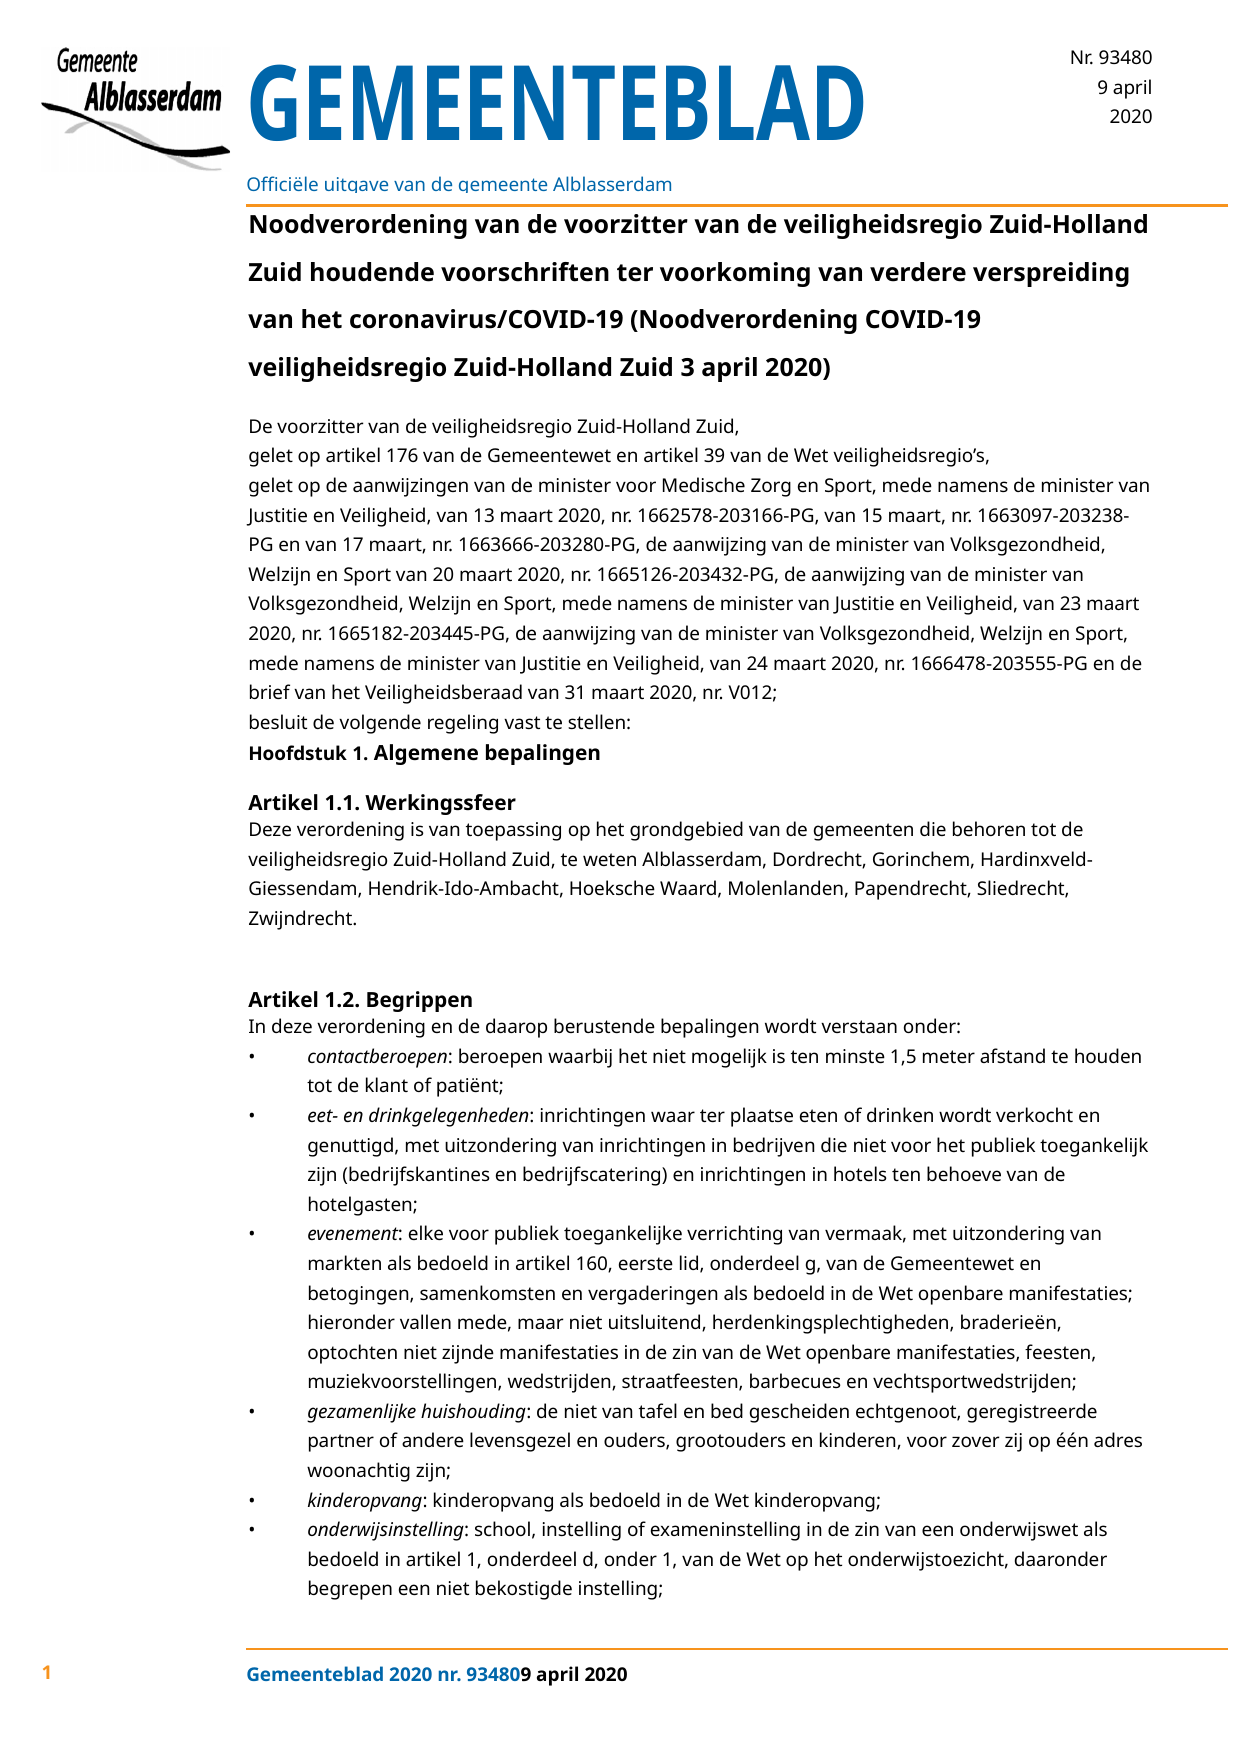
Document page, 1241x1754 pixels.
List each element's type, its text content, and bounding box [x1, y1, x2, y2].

list onderwijsinstelling: school, instelling of exameninstelling in de zin van een onderwijswet als bedoeld in artikel 1, onderdeel d, onder 1, van de Wet op het onderwijstoezicht, daaronder begrepen een niet bekostigde instelling; [248, 1516, 1152, 1601]
text Deze verordening is van toepassing op het grondgebied van de gemeenten die behoren tot de veiligheidsregio Zuid-Holland Zuid, te weten Alblasserdam, Dordrecht, Gorinchem, Hardinxveld- Giessendam, Hendrik-Ido-Ambacht, Hoeksche Waard, Molenlanden, Papendrecht, Sliedrecht, Zwijndrecht. [248, 816, 1152, 931]
list kinderopvang: kinderopvang als bedoeld in de Wet kinderopvang; [248, 1487, 1152, 1512]
list evenement: elke voor publiek toegankelijke verrichting van vermaak, met uitzondering van markten als bedoeld in artikel 160, eerste lid, onderdeel g, van de Gemeentewet en betogingen, samenkomsten en vergaderingen als bedoeld in de Wet openbare manifestaties; hieronder vallen mede, maar niet uitsluitend, herdenkingsplechtigheden, braderieën, optochten niet zijnde manifestaties in de zin van de Wet openbare manifestaties, feesten, muziekvoorstellingen, wedstrijden, straatfeesten, barbecues en vechtsportwedstrijden; [248, 1221, 1152, 1394]
text Hoofdstuk 1. Algemene bepalingen [248, 738, 1152, 767]
text Artikel 1.2. Begrippen [248, 985, 1152, 1013]
text gelet op de aanwijzingen van de minister voor Medische Zorg en Sport, mede namens de minister van Justitie en Veiligheid, van 13 maart 2020, nr. 1662578-203166-PG, van 15 maart, nr. 1663097-203238-PG en van 17 maart, nr. 1663666-203280-PG, de aanwijzing van de minister van Volksgezondheid, Welzijn en Sport van 20 maart 2020, nr. 1665126-203432-PG, de aanwijzing van de minister van Volksgezondheid, Welzijn en Sport, mede namens de minister van Justitie en Veiligheid, van 23 maart 2020, nr. 1665182-203445-PG, de aanwijzing van de minister van Volksgezondheid, Welzijn en Sport, mede namens de minister van Justitie en Veiligheid, van 24 maart 2020, nr. 1666478-203555-PG en de brief van het Veiligheidsberaad van 31 maart 2020, nr. V012; [248, 472, 1152, 705]
text De voorzitter van de veiligheidsregio Zuid-Holland Zuid, [248, 413, 1152, 439]
text besluit de volgende regeling vast te stellen: [248, 709, 1152, 735]
text In deze verordening en de daarop berustende bepalingen wordt verstaan onder: [248, 1013, 1152, 1039]
text Artikel 1.1. Werkingssfeer [248, 788, 1152, 816]
text gelet op artikel 176 van de Gemeentewet en artikel 39 van de Wet veiligheidsregio’s, [248, 443, 1152, 468]
picture [41, 47, 231, 172]
list gezamenlijke huishouding: de niet van tafel en bed gescheiden echtgenoot, geregistreerde partner of andere levensgezel en ouders, grootouders en kinderen, voor zover zij op één adres woonachtig zijn; [248, 1398, 1152, 1483]
text Noodverordening van de voorzitter van de veiligheidsregio Zuid-Holland Zuid houdende voorschriften ter voorkoming van verdere verspreiding van het coronavirus/COVID-19 (Noodverordening COVID-19 veiligheidsregio Zuid-Holland Zuid 3 april 2020) [248, 207, 1152, 384]
list contactberoepen: beroepen waarbij het niet mogelijk is ten minste 1,5 meter afstand te houden tot de klant of patiënt; [248, 1043, 1152, 1098]
list eet- en drinkgelegenheden: inrichtingen waar ter plaatse eten of drinken wordt verkocht en genuttigd, met uitzondering van inrichtingen in bedrijven die niet voor het publiek toegankelijk zijn (bedrijfskantines en bedrijfscatering) en inrichtingen in hotels ten behoeve van de hotelgasten; [248, 1102, 1152, 1217]
